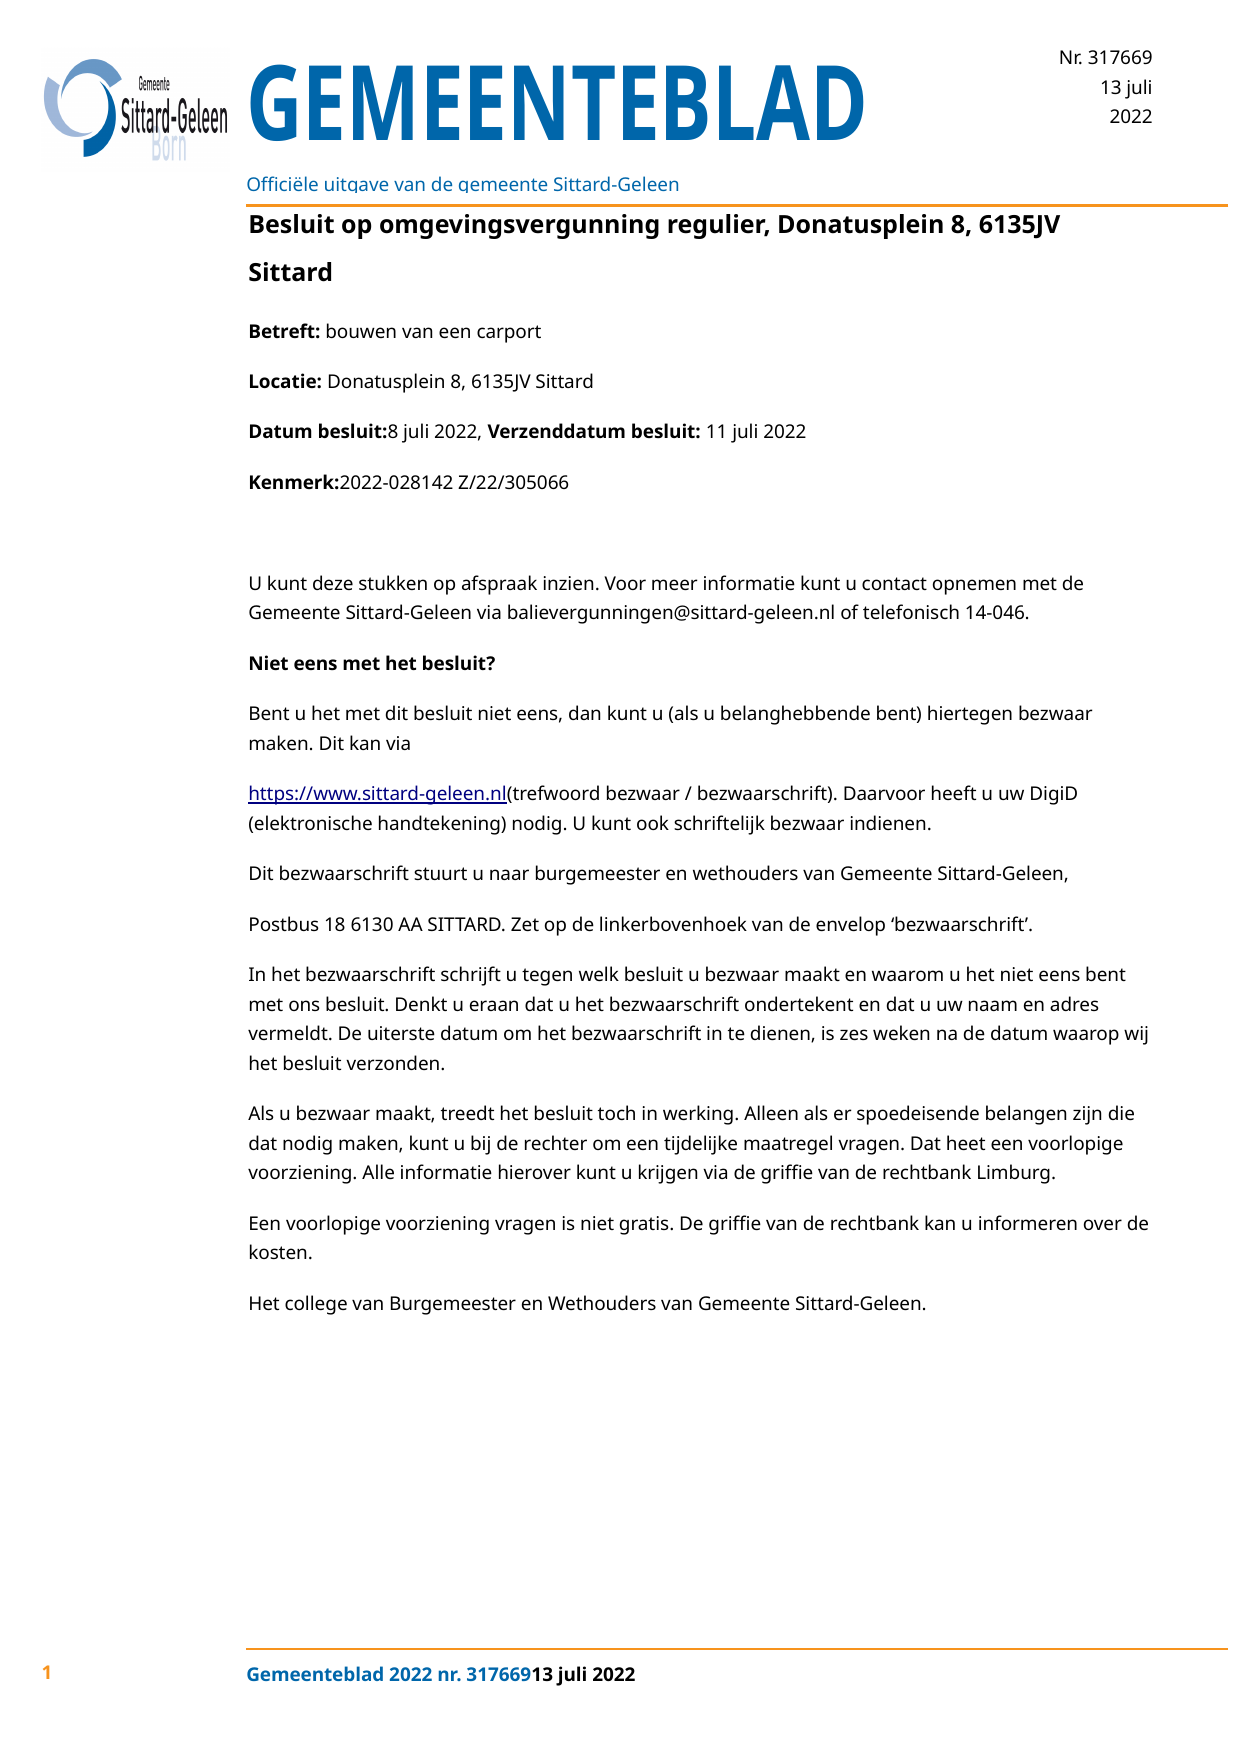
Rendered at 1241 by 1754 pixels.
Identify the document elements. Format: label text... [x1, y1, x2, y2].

text In het bezwaarschrift schrijft u tegen welk besluit u bezwaar maakt en waarom u het niet eens bent met ons besluit. Denkt u eraan dat u het bezwaarschrift ondertekent en dat u uw naam en adres vermeldt. De uiterste datum om het bezwaarschrift in te dienen, is zes weken na de datum waarop wij het besluit verzonden. [248, 961, 1152, 1076]
text Bent u het met dit besluit niet eens, dan kunt u (als u belanghebbende bent) hiertegen bezwaar maken. Dit kan via [248, 700, 1152, 756]
text Datum besluit:8 juli 2022, Verzenddatum besluit: 11 juli 2022 [248, 419, 1152, 444]
text https://www.sittard-geleen.nl(trefwoord bezwaar / bezwaarschrift). Daarvoor heeft u uw DigiD (elektronische handtekening) nodig. U kunt ook schriftelijk bezwaar indienen. [248, 780, 1152, 836]
text Niet eens met het besluit? [248, 650, 1152, 676]
text Dit bezwaarschrift stuurt u naar burgemeester en wethouders van Gemeente Sittard-Geleen, [248, 860, 1152, 886]
text Besluit op omgevingsvergunning regulier, Donatusplein 8, 6135JV Sittard [248, 207, 1152, 288]
picture [41, 47, 231, 172]
text Postbus 18 6130 AA SITTARD. Zet op de linkerbovenhoek van de envelop ‘bezwaarschrift’. [248, 911, 1152, 937]
text U kunt deze stukken op afspraak inzien. Voor meer informatie kunt u contact opnemen met de Gemeente Sittard-Geleen via balievergunningen@sittard-geleen.nl of telefonisch 14-046. [248, 570, 1152, 625]
text Een voorlopige voorziening vragen is niet gratis. De griffie van de rechtbank kan u informeren over de kosten. [248, 1210, 1152, 1265]
text Als u bezwaar maakt, treedt het besluit toch in werking. Alleen als er spoedeisende belangen zijn die dat nodig maken, kunt u bij de rechter om een tijdelijke maatregel vragen. Dat heet een voorlopige voorziening. Alle informatie hierover kunt u krijgen via de griffie van de rechtbank Limburg. [248, 1100, 1152, 1185]
text Kenmerk:2022-028142 Z/22/305066 [248, 469, 1152, 495]
text Betreft: bouwen van een carport [248, 318, 1152, 344]
text Het college van Burgemeester en Wethouders van Gemeente Sittard-Geleen. [248, 1290, 1152, 1316]
text Locatie: Donatusplein 8, 6135JV Sittard [248, 368, 1152, 394]
